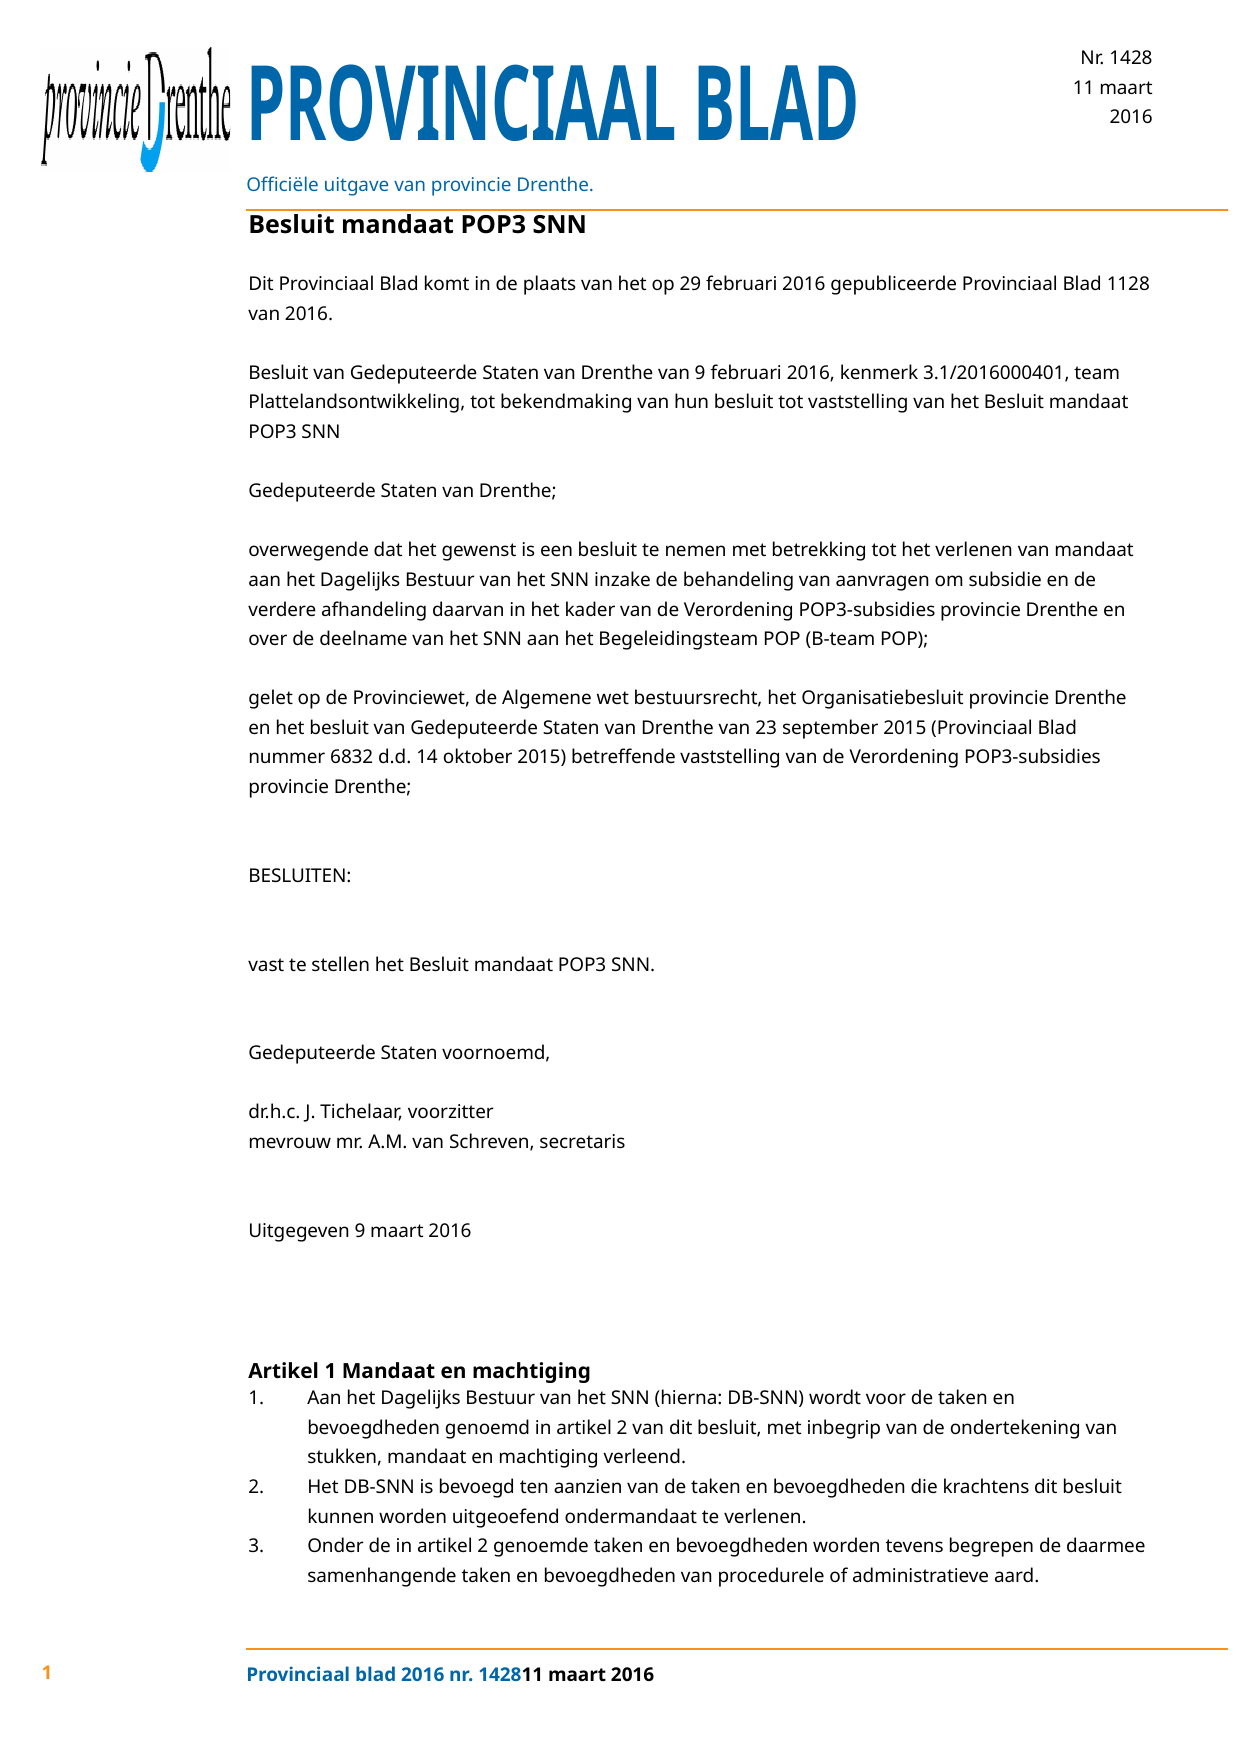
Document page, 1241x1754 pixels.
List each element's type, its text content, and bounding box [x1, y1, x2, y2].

text Gedeputeerde Staten van Drenthe; [248, 477, 1152, 503]
text overwegende dat het gewenst is een besluit te nemen met betrekking tot het verlenen van mandaat aan het Dagelijks Bestuur van het SNN inzake de behandeling van aanvragen om subsidie en de verdere afhandeling daarvan in het kader van de Verordening POP3-subsidies provincie Drenthe en over de deelname van het SNN aan het Begeleidingsteam POP (B-team POP); [248, 537, 1152, 651]
picture [41, 47, 231, 172]
text Besluit van Gedeputeerde Staten van Drenthe van 9 februari 2016, kenmerk 3.1/2016000401, team Plattelandsontwikkeling, tot bekendmaking van hun besluit tot vaststelling van het Besluit mandaat POP3 SNN [248, 359, 1152, 444]
list Onder de in artikel 2 genoemde taken en bevoegdheden worden tevens begrepen de daarmee samenhangende taken en bevoegdheden van procedurele of administratieve aard. [248, 1532, 1152, 1588]
text mevrouw mr. A.M. van Schreven, secretaris [248, 1128, 1152, 1154]
text Besluit mandaat POP3 SNN [248, 211, 1152, 241]
text gelet op de Provinciewet, de Algemene wet bestuursrecht, het Organisatiebesluit provincie Drenthe en het besluit van Gedeputeerde Staten van Drenthe van 23 september 2015 (Provinciaal Blad nummer 6832 d.d. 14 oktober 2015) betreffende vaststelling van de Verordening POP3-subsidies provincie Drenthe; [248, 684, 1152, 799]
text dr.h.c. J. Tichelaar, voorzitter [248, 1099, 1152, 1124]
list Aan het Dagelijks Bestuur van het SNN (hierna: DB-SNN) wordt voor de taken en bevoegdheden genoemd in artikel 2 van dit besluit, met inbegrip van de ondertekening van stukken, mandaat en machtiging verleend. [248, 1384, 1152, 1469]
text BESLUITEN: [248, 862, 1152, 888]
text Artikel 1 Mandaat en machtiging [248, 1356, 1152, 1384]
list Het DB-SNN is bevoegd ten aanzien van de taken en bevoegdheden die krachtens dit besluit kunnen worden uitgeoefend ondermandaat te verlenen. [248, 1473, 1152, 1529]
text vast te stellen het Besluit mandaat POP3 SNN. [248, 951, 1152, 976]
text Dit Provinciaal Blad komt in de plaats van het op 29 februari 2016 gepubliceerde Provinciaal Blad 1128 van 2016. [248, 270, 1152, 326]
text Uitgegeven 9 maart 2016 [248, 1217, 1152, 1243]
text Gedeputeerde Staten voornoemd, [248, 1039, 1152, 1065]
